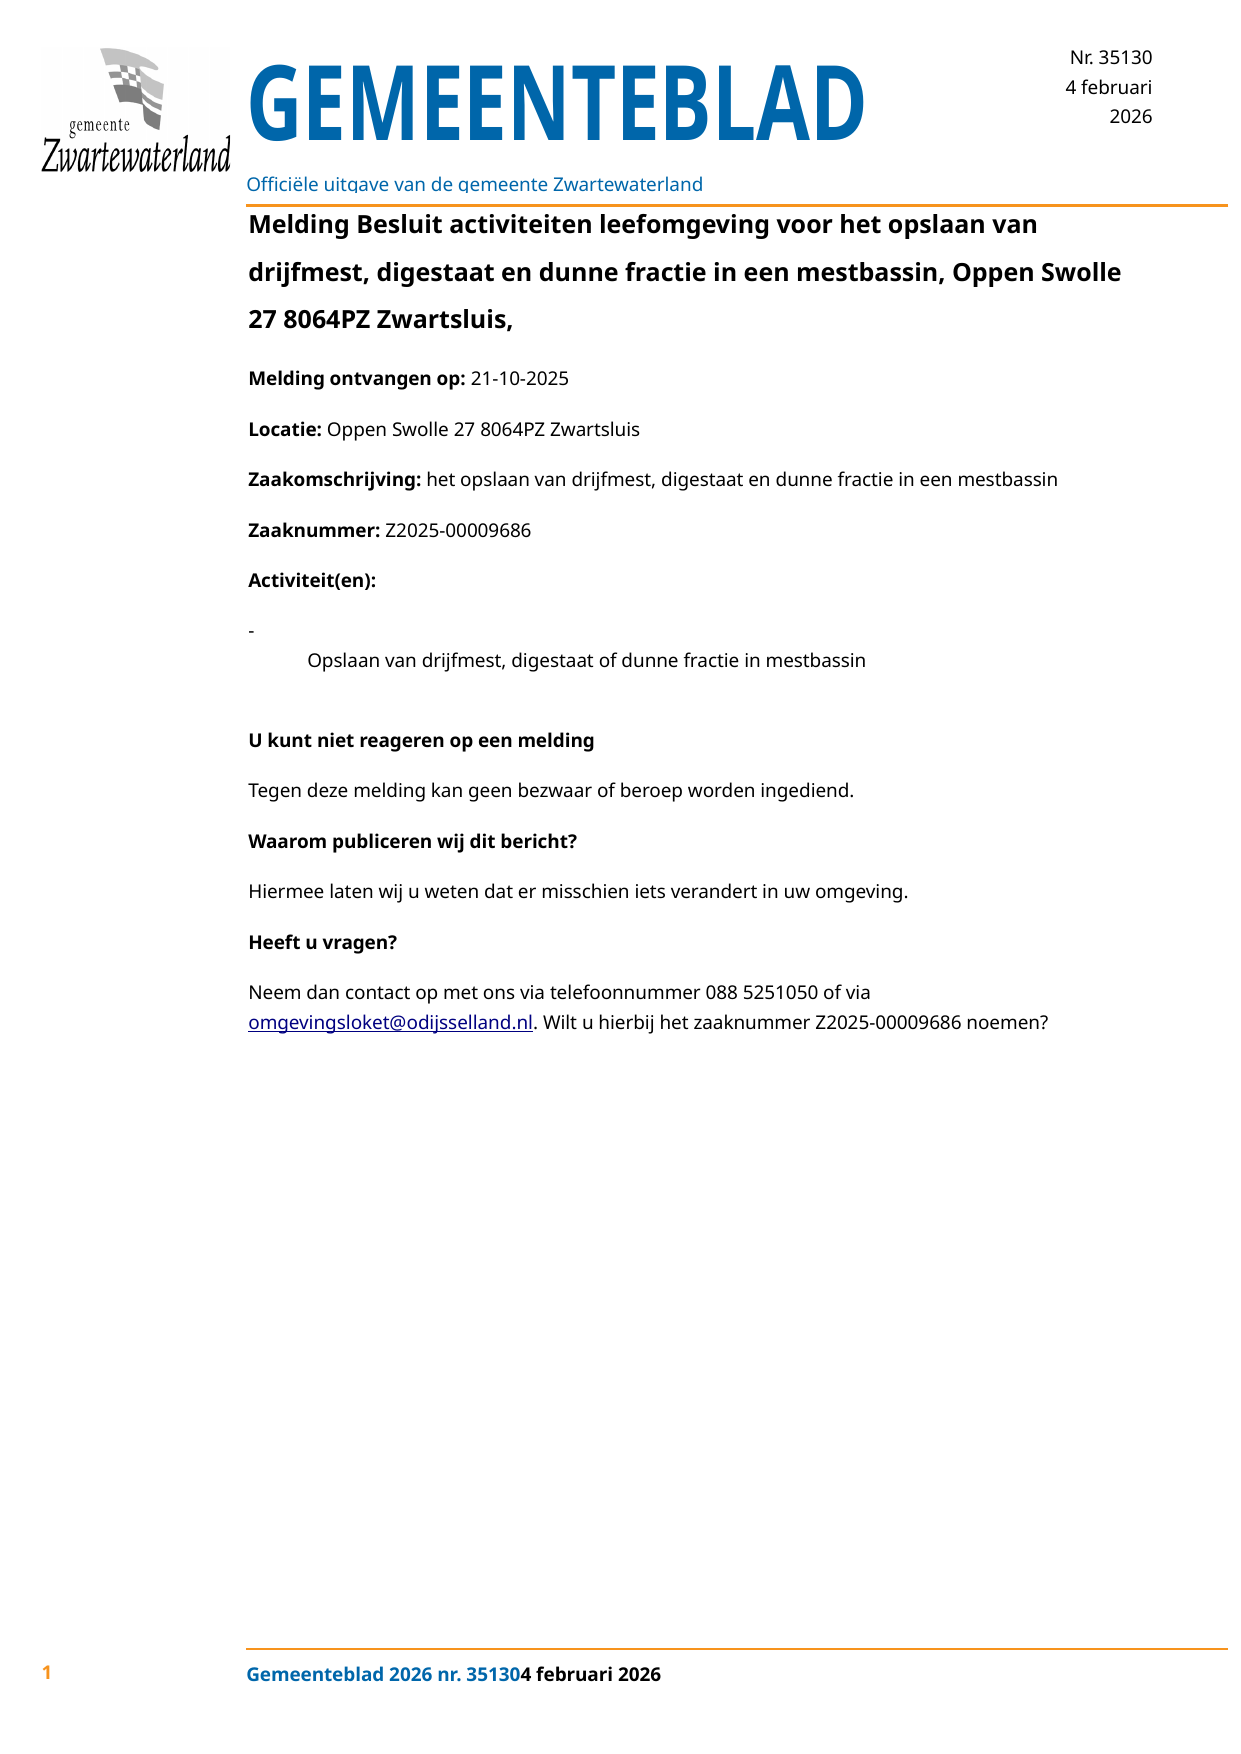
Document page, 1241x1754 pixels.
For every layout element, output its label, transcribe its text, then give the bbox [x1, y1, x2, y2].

text Zaakomschrijving: het opslaan van drijfmest, digestaat en dunne fractie in een mestbassin [248, 466, 1152, 492]
list Opslaan van drijfmest, digestaat of dunne fractie in mestbassin [248, 647, 1152, 673]
text Melding Besluit activiteiten leefomgeving voor het opslaan van drijfmest, digestaat en dunne fractie in een mestbassin, Oppen Swolle 27 8064PZ Zwartsluis, [248, 207, 1152, 336]
text Neem dan contact op met ons via telefoonnummer 088 5251050 of via omgevingsloket@odijsselland.nl. Wilt u hierbij het zaaknummer Z2025-00009686 noemen? [248, 979, 1152, 1034]
text Activiteit(en): [248, 567, 1152, 593]
text Melding ontvangen op: 21-10-2025 [248, 366, 1152, 391]
picture [41, 47, 231, 172]
text U kunt niet reageren op een melding [248, 727, 1152, 753]
text Tegen deze melding kan geen bezwaar of beroep worden ingediend. [248, 778, 1152, 803]
text Heeft u vragen? [248, 929, 1152, 954]
text Locatie: Oppen Swolle 27 8064PZ Zwartsluis [248, 416, 1152, 442]
text Zaaknummer: Z2025-00009686 [248, 517, 1152, 542]
text Hiermee laten wij u weten dat er misschien iets verandert in uw omgeving. [248, 878, 1152, 904]
text Waarom publiceren wij dit bericht? [248, 828, 1152, 854]
